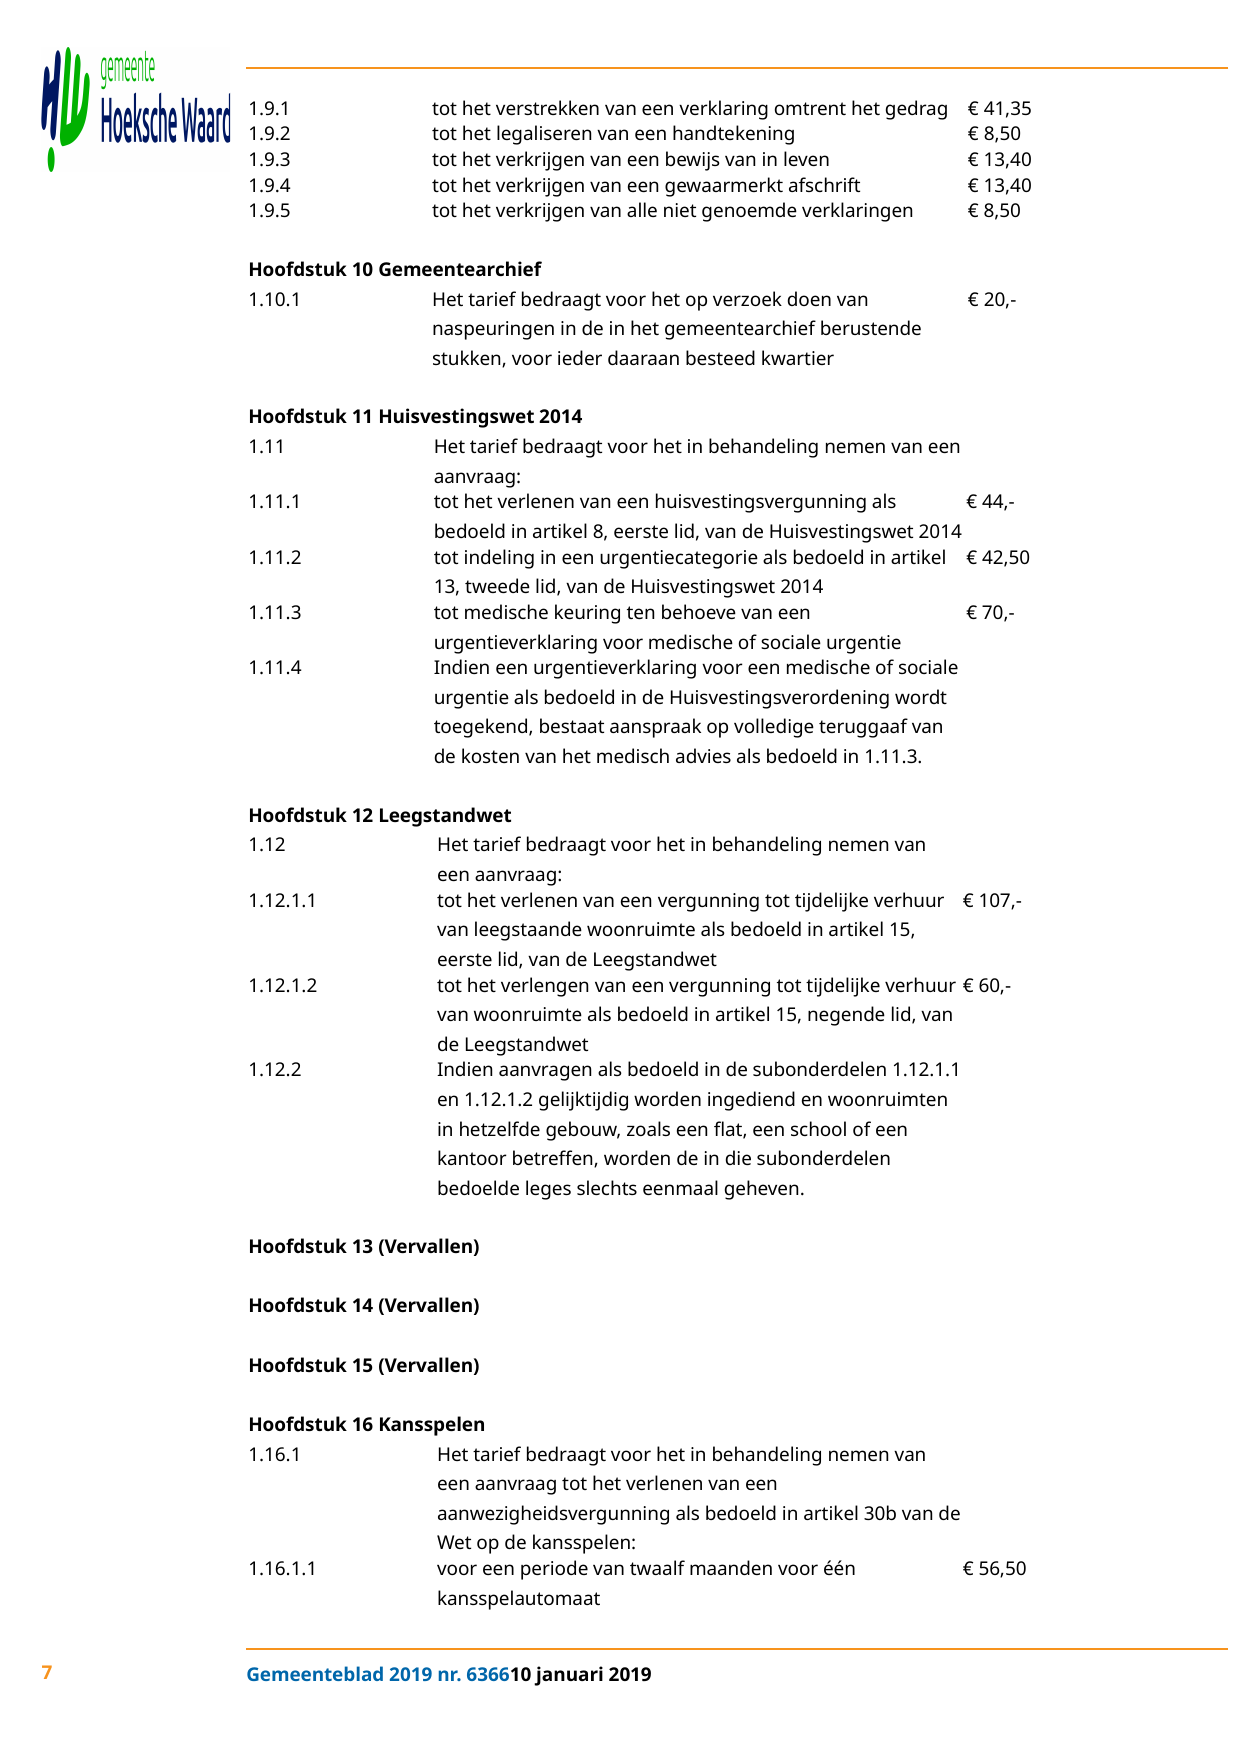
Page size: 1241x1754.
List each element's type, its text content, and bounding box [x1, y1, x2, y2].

picture [41, 47, 231, 172]
table_cell 1.11.3 [248, 599, 433, 654]
table_cell € 44,- [966, 489, 1152, 544]
table_cell 1.9.4 [248, 172, 432, 198]
table_cell Indien aanvragen als bedoeld in de subonderdelen 1.12.1.1 en 1.12.1.2 gelijktijdig worden ingediend en woonruimten in hetzelfde gebouw, zoals een flat, een school of een kantoor betreffen, worden de in die subonderdelen bedoelde leges slechts eenmaal geheven. [437, 1057, 963, 1201]
text Hoofdstuk 12 Leegstandwet [248, 802, 1152, 828]
table_cell [966, 655, 1152, 769]
table_cell 1.12.1.1 [248, 887, 437, 972]
table_cell € 60,- [963, 972, 1152, 1057]
table_header [963, 832, 1152, 887]
table_cell 1.9.5 [248, 198, 432, 223]
table_cell € 13,40 [968, 172, 1152, 198]
table_header Het tarief bedraagt voor het in behandeling nemen van een aanvraag: [437, 832, 963, 887]
table_cell € 56,50 [963, 1555, 1152, 1611]
table_header 1.12 [248, 832, 437, 887]
table_cell tot het verkrijgen van een bewijs van in leven [432, 146, 968, 172]
table_cell € 13,40 [968, 146, 1152, 172]
text Hoofdstuk 14 (Vervallen) [248, 1293, 1152, 1318]
table_cell tot het verlenen van een huisvestingsvergunning als bedoeld in artikel 8, eerste lid, van de Huisvestingswet 2014 [434, 489, 966, 544]
table_header Het tarief bedraagt voor het in behandeling nemen van een aanvraag: [434, 433, 966, 489]
table_cell 1.11.2 [248, 544, 433, 599]
table_cell 1.11.1 [248, 489, 433, 544]
table_header [966, 433, 1152, 489]
table_cell 1.9.1 [248, 95, 432, 121]
table_cell € 42,50 [966, 544, 1152, 599]
table_cell 1.12.2 [248, 1057, 437, 1201]
table_header 1.11 [248, 433, 433, 489]
table_cell € 70,- [966, 599, 1152, 654]
table_header Het tarief bedraagt voor het in behandeling nemen van een aanvraag tot het verlenen van een aanwezigheidsvergunning als bedoeld in artikel 30b van de Wet op de kansspelen: [437, 1441, 963, 1555]
text Hoofdstuk 10 Gemeentearchief [248, 256, 1152, 282]
table_header Het tarief bedraagt voor het op verzoek doen van naspeuringen in de in het gemeentearchief berustende stukken, voor ieder daaraan besteed kwartier [432, 286, 968, 371]
table_cell € 8,50 [968, 198, 1152, 223]
table_cell Indien een urgentieverklaring voor een medische of sociale urgentie als bedoeld in de Huisvestingsverordening wordt toegekend, bestaat aanspraak op volledige teruggaaf van de kosten van het medisch advies als bedoeld in 1.11.3. [434, 655, 966, 769]
table_cell 1.9.3 [248, 146, 432, 172]
text Hoofdstuk 13 (Vervallen) [248, 1233, 1152, 1259]
table_cell € 8,50 [968, 121, 1152, 146]
table_cell 1.12.1.2 [248, 972, 437, 1057]
table_cell € 41,35 [968, 95, 1152, 121]
table_cell tot het verstrekken van een verklaring omtrent het gedrag [432, 95, 968, 121]
table_header [963, 1441, 1152, 1555]
table_header € 20,- [968, 286, 1152, 371]
text Hoofdstuk 11 Huisvestingswet 2014 [248, 404, 1152, 429]
table_cell tot indeling in een urgentiecategorie als bedoeld in artikel 13, tweede lid, van de Huisvestingswet 2014 [434, 544, 966, 599]
table_cell tot het legaliseren van een handtekening [432, 121, 968, 146]
text Hoofdstuk 16 Kansspelen [248, 1411, 1152, 1437]
table_cell tot het verlengen van een vergunning tot tijdelijke verhuur van woonruimte als bedoeld in artikel 15, negende lid, van de Leegstandwet [437, 972, 963, 1057]
table_header 1.16.1 [248, 1441, 437, 1555]
table_cell tot medische keuring ten behoeve van een urgentieverklaring voor medische of sociale urgentie [434, 599, 966, 654]
table_cell tot het verlenen van een vergunning tot tijdelijke verhuur van leegstaande woonruimte als bedoeld in artikel 15, eerste lid, van de Leegstandwet [437, 887, 963, 972]
table_cell € 107,- [963, 887, 1152, 972]
table_cell 1.11.4 [248, 655, 433, 769]
table_cell 1.16.1.1 [248, 1555, 437, 1611]
text Hoofdstuk 15 (Vervallen) [248, 1352, 1152, 1378]
table_cell voor een periode van twaalf maanden voor één kansspelautomaat [437, 1555, 963, 1611]
table_cell [963, 1057, 1152, 1201]
table_cell tot het verkrijgen van alle niet genoemde verklaringen [432, 198, 968, 223]
table_cell 1.9.2 [248, 121, 432, 146]
table_cell tot het verkrijgen van een gewaarmerkt afschrift [432, 172, 968, 198]
table_header 1.10.1 [248, 286, 432, 371]
